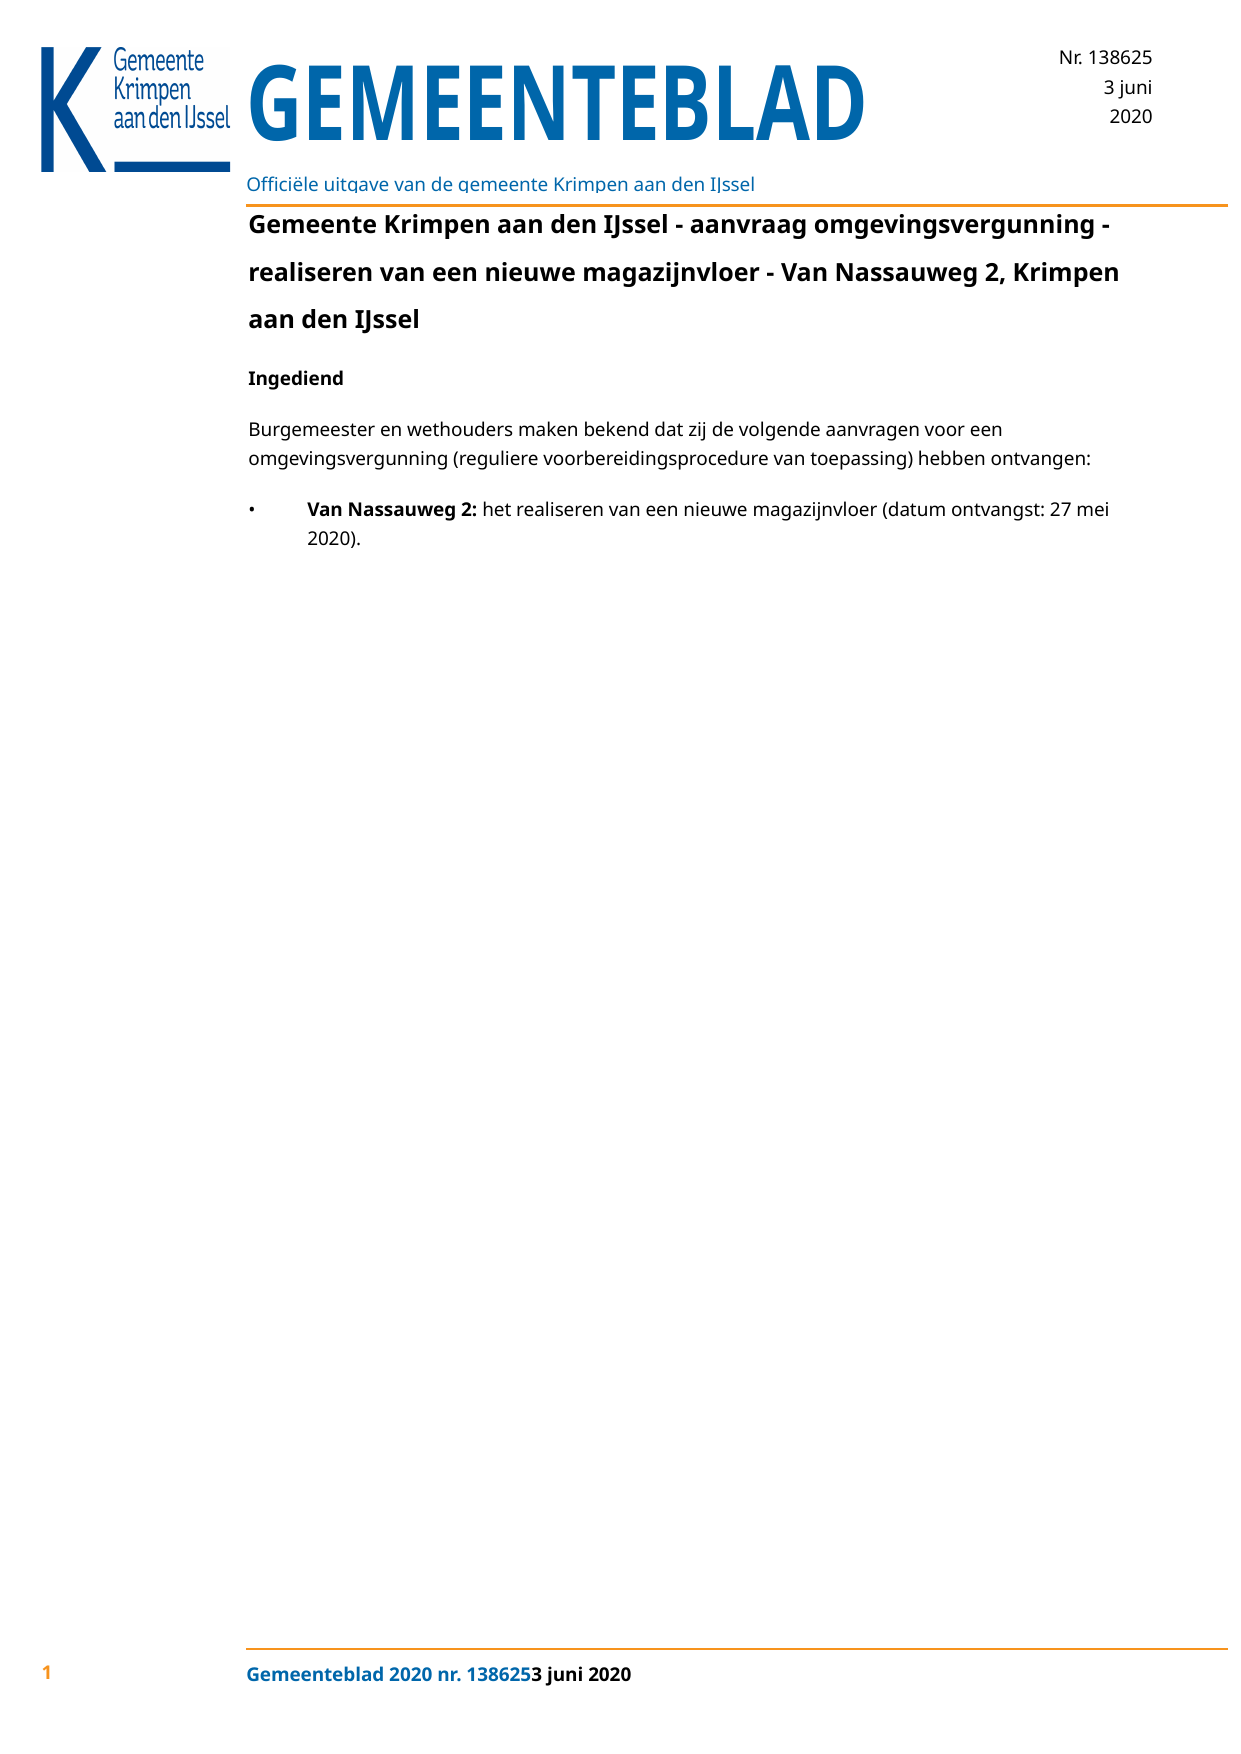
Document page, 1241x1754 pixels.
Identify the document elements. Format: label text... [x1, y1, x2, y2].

text Burgemeester en wethouders maken bekend dat zij de volgende aanvragen voor een omgevingsvergunning (reguliere voorbereidingsprocedure van toepassing) hebben ontvangen: [248, 416, 1152, 471]
list Van Nassauweg 2: het realiseren van een nieuwe magazijnvloer (datum ontvangst: 27 mei 2020). [248, 496, 1152, 551]
text Ingediend [248, 366, 1152, 391]
text Gemeente Krimpen aan den IJssel - aanvraag omgevingsvergunning - realiseren van een nieuwe magazijnvloer - Van Nassauweg 2, Krimpen aan den IJssel [248, 207, 1152, 336]
picture [41, 47, 231, 172]
